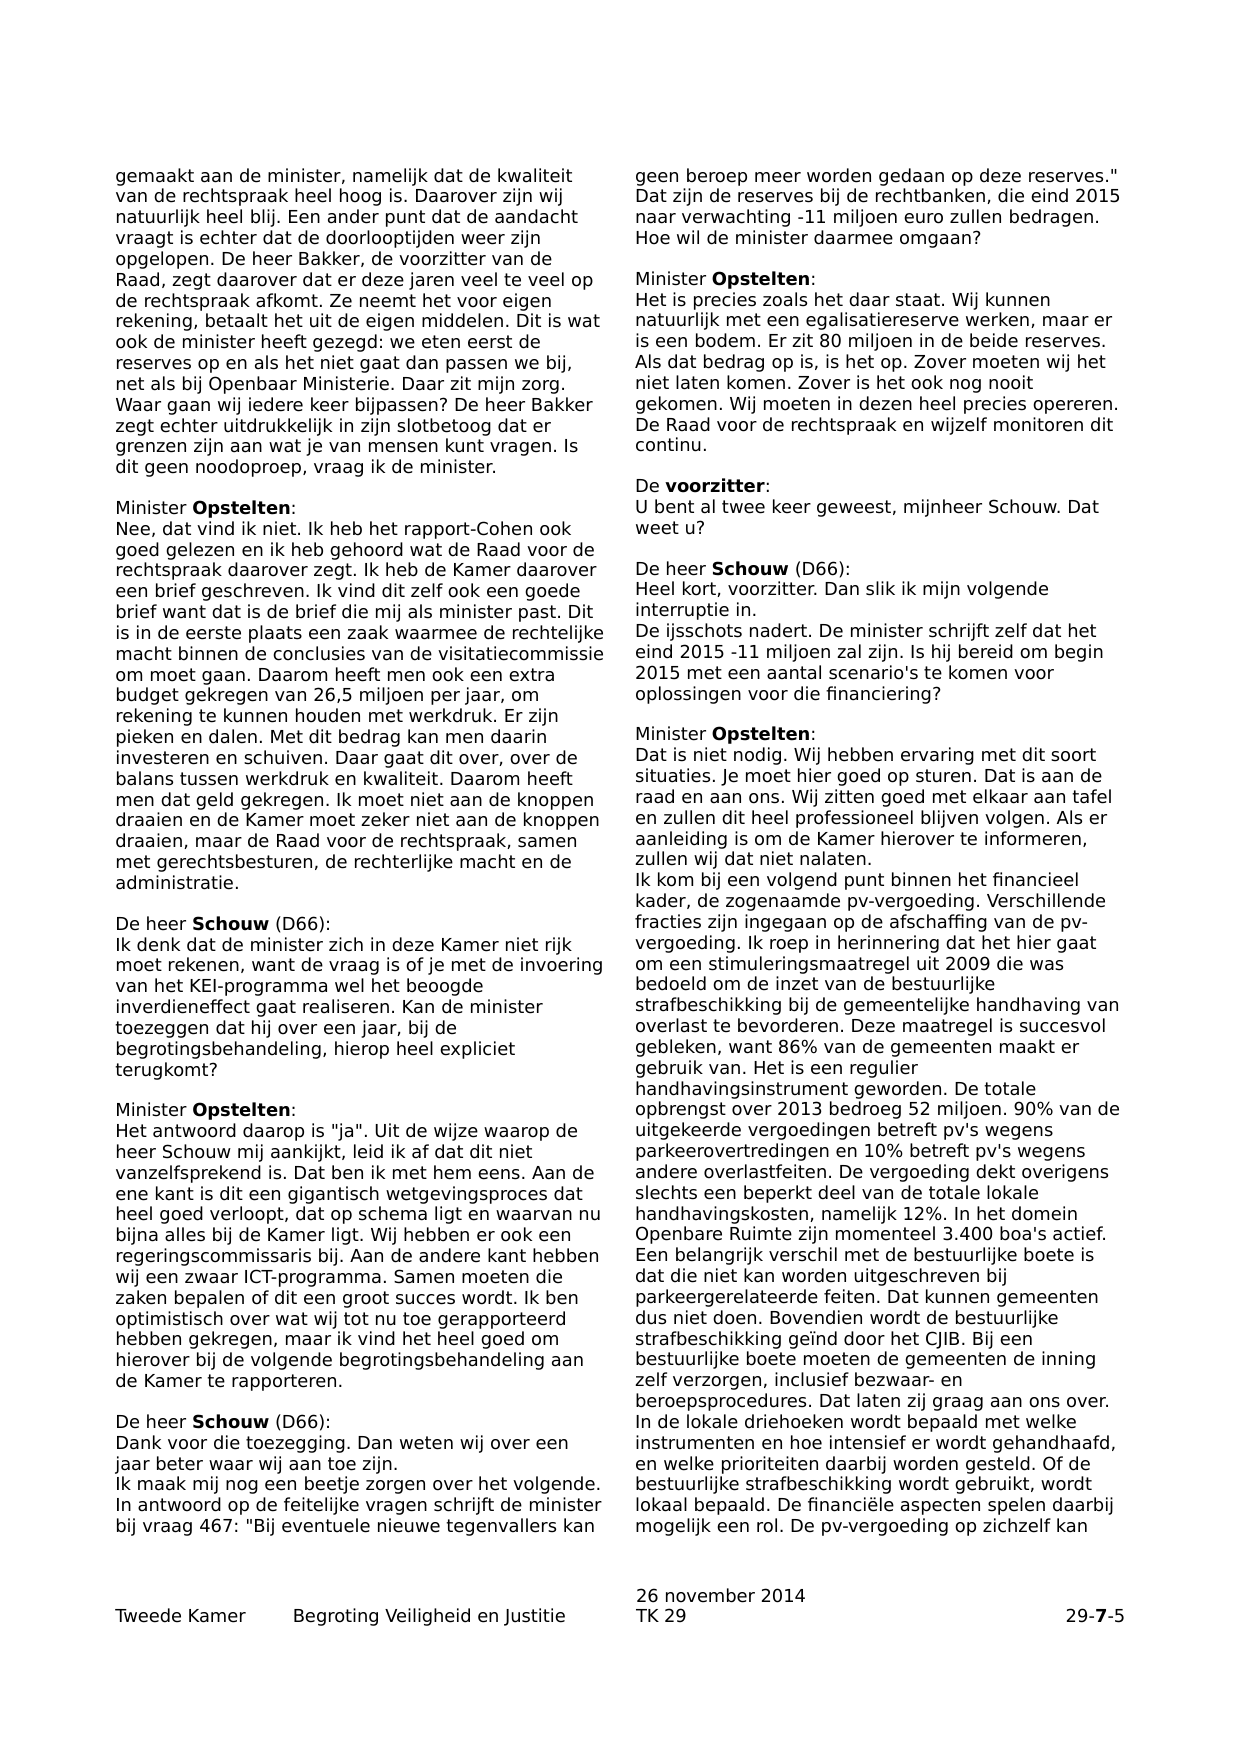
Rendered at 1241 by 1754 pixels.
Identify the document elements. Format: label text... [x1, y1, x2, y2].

text Ik maak mij nog een beetje zorgen over het volgende. In antwoord op de feitelijke vragen schrijft de minister bij vraag 467: "Bij eventuele nieuwe tegenvallers kan [115, 1474, 605, 1537]
text De heer Schouw (D66): [635, 558, 1125, 579]
text Heel kort, voorzitter. Dan slik ik mijn volgende interruptie in. [635, 579, 1125, 621]
text Ik denk dat de minister zich in deze Kamer niet rijk moet rekenen, want de vraag is of je met de invoering van het KEI-programma wel het beoogde inverdieneffect gaat realiseren. Kan de minister toezeggen dat hij over een jaar, bij de begrotingsbehandeling, hierop heel expliciet terugkomt? [115, 934, 605, 1080]
text Het antwoord daarop is "ja". Uit de wijze waarop de heer Schouw mij aankijkt, leid ik af dat dit niet vanzelfsprekend is. Dat ben ik met hem eens. Aan de ene kant is dit een gigantisch wetgevingsproces dat heel goed verloopt, dat op schema ligt en waarvan nu bijna alles bij de Kamer ligt. Wij hebben er ook een regeringscommissaris bij. Aan de andere kant hebben wij een zwaar ICT-programma. Samen moeten die zaken bepalen of dit een groot succes wordt. Ik ben optimistisch over wat wij tot nu toe gerapporteerd hebben gekregen, maar ik vind het heel goed om hierover bij de volgende begrotingsbehandeling aan de Kamer te rapporteren. [115, 1121, 605, 1392]
text Minister Opstelten: [635, 269, 1125, 289]
text U bent al twee keer geweest, mijnheer Schouw. Dat weet u? [635, 497, 1125, 538]
text Nee, dat vind ik niet. Ik heb het rapport-Cohen ook goed gelezen en ik heb gehoord wat de Raad voor de rechtspraak daarover zegt. Ik heb de Kamer daarover een brief geschreven. Ik vind dit zelf ook een goede brief want dat is de brief die mij als minister past. Dit is in de eerste plaats een zaak waarmee de rechtelijke macht binnen de conclusies van de visitatiecommissie om moet gaan. Daarom heeft men ook een extra budget gekregen van 26,5 miljoen per jaar, om rekening te kunnen houden met werkdruk. Er zijn pieken en dalen. Met dit bedrag kan men daarin investeren en schuiven. Daar gaat dit over, over de balans tussen werkdruk en kwaliteit. Daarom heeft men dat geld gekregen. Ik moet niet aan de knoppen draaien en de Kamer moet zeker niet aan de knoppen draaien, maar de Raad voor de rechtspraak, samen met gerechtsbesturen, de rechterlijke macht en de administratie. [115, 518, 605, 893]
text Dat is niet nodig. Wij hebben ervaring met dit soort situaties. Je moet hier goed op sturen. Dat is aan de raad en aan ons. Wij zitten goed met elkaar aan tafel en zullen dit heel professioneel blijven volgen. Als er aanleiding is om de Kamer hierover te informeren, zullen wij dat niet nalaten. [635, 745, 1125, 870]
text De voorzitter: [635, 476, 1125, 497]
text De heer Schouw (D66): [115, 913, 605, 934]
text Het is precies zoals het daar staat. Wij kunnen natuurlijk met een egalisatiereserve werken, maar er is een bodem. Er zit 80 miljoen in de beide reserves. Als dat bedrag op is, is het op. Zover moeten wij het niet laten komen. Zover is het ook nog nooit gekomen. Wij moeten in dezen heel precies opereren. De Raad voor de rechtspraak en wijzelf monitoren dit continu. [635, 289, 1125, 456]
text gemaakt aan de minister, namelijk dat de kwaliteit van de rechtspraak heel hoog is. Daarover zijn wij natuurlijk heel blij. Een ander punt dat de aandacht vraagt is echter dat de doorlooptijden weer zijn opgelopen. De heer Bakker, de voorzitter van de Raad, zegt daarover dat er deze jaren veel te veel op de rechtspraak afkomt. Ze neemt het voor eigen rekening, betaalt het uit de eigen middelen. Dit is wat ook de minister heeft gezegd: we eten eerst de reserves op en als het niet gaat dan passen we bij, net als bij Openbaar Ministerie. Daar zit mijn zorg. Waar gaan wij iedere keer bijpassen? De heer Bakker zegt echter uitdrukkelijk in zijn slotbetoog dat er grenzen zijn aan wat je van mensen kunt vragen. Is dit geen noodoproep, vraag ik de minister. [115, 165, 605, 478]
text Minister Opstelten: [115, 498, 605, 518]
text Minister Opstelten: [115, 1100, 605, 1121]
text Ik kom bij een volgend punt binnen het financieel kader, de zogenaamde pv-vergoeding. Verschillende fracties zijn ingegaan op de afschaffing van de pv-vergoeding. Ik roep in herinnering dat het hier gaat om een stimuleringsmaatregel uit 2009 die was bedoeld om de inzet van de bestuurlijke strafbeschikking bij de gemeentelijke handhaving van overlast te bevorderen. Deze maatregel is succesvol gebleken, want 86% van de gemeenten maakt er gebruik van. Het is een regulier handhavingsinstrument geworden. De totale opbrengst over 2013 bedroeg 52 miljoen. 90% van de uitgekeerde vergoedingen betreft pv's wegens parkeerovertredingen en 10% betreft pv's wegens andere overlastfeiten. De vergoeding dekt overigens slechts een beperkt deel van de totale lokale handhavingskosten, namelijk 12%. In het domein Openbare Ruimte zijn momenteel 3.400 boa's actief. Een belangrijk verschil met de bestuurlijke boete is dat die niet kan worden uitgeschreven bij parkeergerelateerde feiten. Dat kunnen gemeenten dus niet doen. Bovendien wordt de bestuurlijke strafbeschikking geïnd door het CJIB. Bij een bestuurlijke boete moeten de gemeenten de inning zelf verzorgen, inclusief bezwaar- en beroepsprocedures. Dat laten zij graag aan ons over. In de lokale driehoeken wordt bepaald met welke instrumenten en hoe intensief er wordt gehandhaafd, en welke prioriteiten daarbij worden gesteld. Of de bestuurlijke strafbeschikking wordt gebruikt, wordt lokaal bepaald. De financiële aspecten spelen daarbij mogelijk een rol. De pv-vergoeding op zichzelf kan [635, 870, 1125, 1537]
text De ijsschots nadert. De minister schrijft zelf dat het eind 2015 -11 miljoen zal zijn. Is hij bereid om begin 2015 met een aantal scenario's te komen voor oplossingen voor die financiering? [635, 621, 1125, 704]
text Dank voor die toezegging. Dan weten wij over een jaar beter waar wij aan toe zijn. [115, 1432, 605, 1474]
text De heer Schouw (D66): [115, 1412, 605, 1432]
text geen beroep meer worden gedaan op deze reserves." Dat zijn de reserves bij de rechtbanken, die eind 2015 naar verwachting -11 miljoen euro zullen bedragen. Hoe wil de minister daarmee omgaan? [635, 165, 1125, 249]
text Minister Opstelten: [635, 724, 1125, 745]
